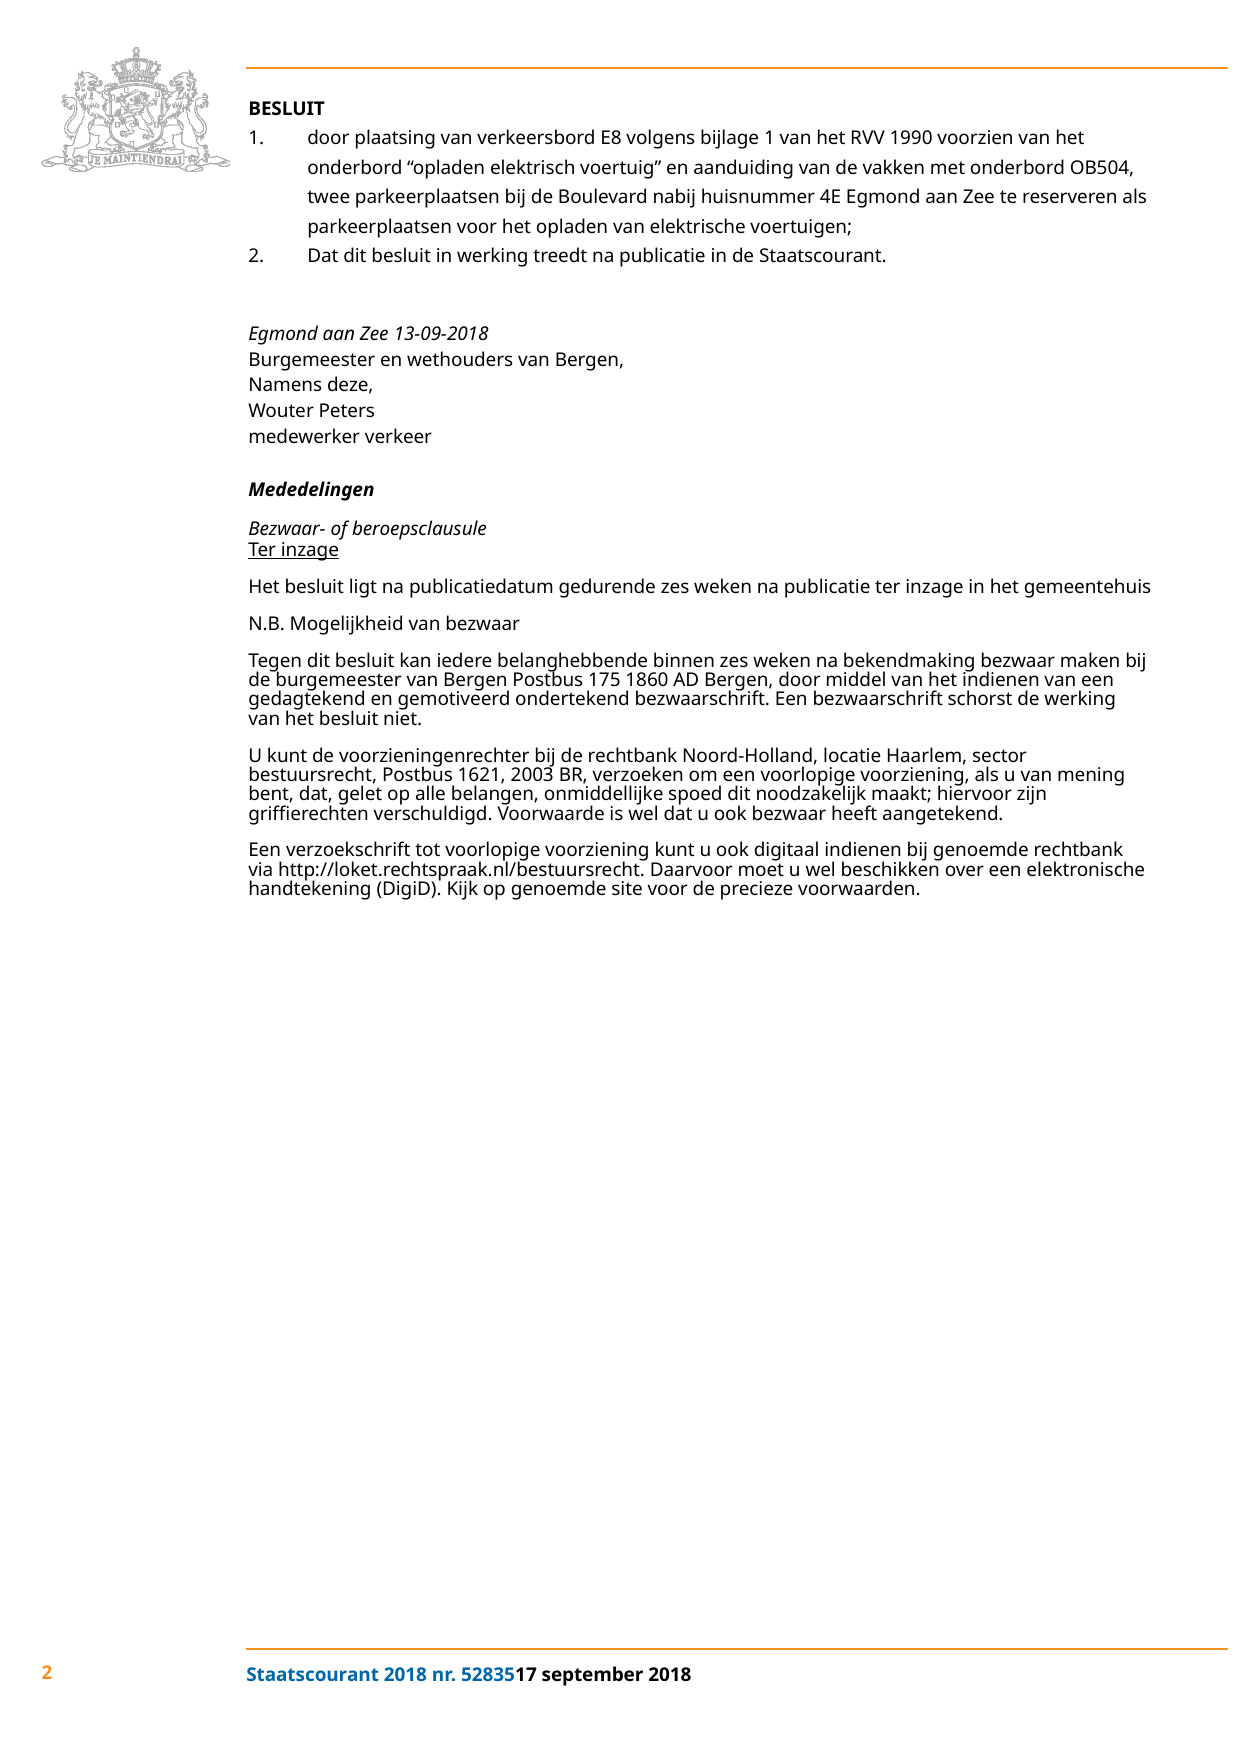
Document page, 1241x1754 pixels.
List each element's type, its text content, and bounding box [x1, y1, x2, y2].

text Een verzoekschrift tot voorlopige voorziening kunt u ook digitaal indienen bij genoemde rechtbank via http://loket.rechtspraak.nl/bestuursrecht. Daarvoor moet u wel beschikken over een elektronische handtekening (DigiD). Kijk op genoemde site voor de precieze voorwaarden. [248, 841, 1152, 899]
list Dat dit besluit in werking treedt na publicatie in de Staatscourant. [248, 243, 1152, 268]
text Wouter Peters [248, 397, 1152, 423]
text Ter inzage [248, 541, 1152, 560]
text BESLUIT [248, 95, 1152, 121]
text Mededelingen [248, 476, 1152, 502]
text Namens deze, [248, 372, 1152, 397]
text Egmond aan Zee 13-09-2018 [248, 320, 1152, 346]
text Tegen dit besluit kan iedere belanghebbende binnen zes weken na bekendmaking bezwaar maken bij de burgemeester van Bergen Postbus 175 1860 AD Bergen, door middel van het indienen van een gedagtekend en gemotiveerd ondertekend bezwaarschrift. Een bezwaarschrift schorst de werking van het besluit niet. [248, 652, 1152, 729]
picture [41, 47, 231, 172]
text N.B. Mogelijkheid van bezwaar [248, 615, 1152, 634]
text Het besluit ligt na publicatiedatum gedurende zes weken na publicatie ter inzage in het gemeentehuis [248, 578, 1152, 597]
list door plaatsing van verkeersbord E8 volgens bijlage 1 van het RVV 1990 voorzien van het onderbord “opladen elektrisch voertuig” en aanduiding van de vakken met onderbord OB504, twee parkeerplaatsen bij de Boulevard nabij huisnummer 4E Egmond aan Zee te reserveren als parkeerplaatsen voor het opladen van elektrische voertuigen; [248, 124, 1152, 239]
text Burgemeester en wethouders van Bergen, [248, 346, 1152, 372]
text Bezwaar- of beroepsclausule [248, 515, 1152, 541]
text U kunt de voorzieningenrechter bij de rechtbank Noord-Holland, locatie Haarlem, sector bestuursrecht, Postbus 1621, 2003 BR, verzoeken om een voorlopige voorziening, als u van mening bent, dat, gelet op alle belangen, onmiddellijke spoed dit noodzakelijk maakt; hiervoor zijn griffierechten verschuldigd. Voorwaarde is wel dat u ook bezwaar heeft aangetekend. [248, 747, 1152, 824]
text medewerker verkeer [248, 423, 1152, 449]
